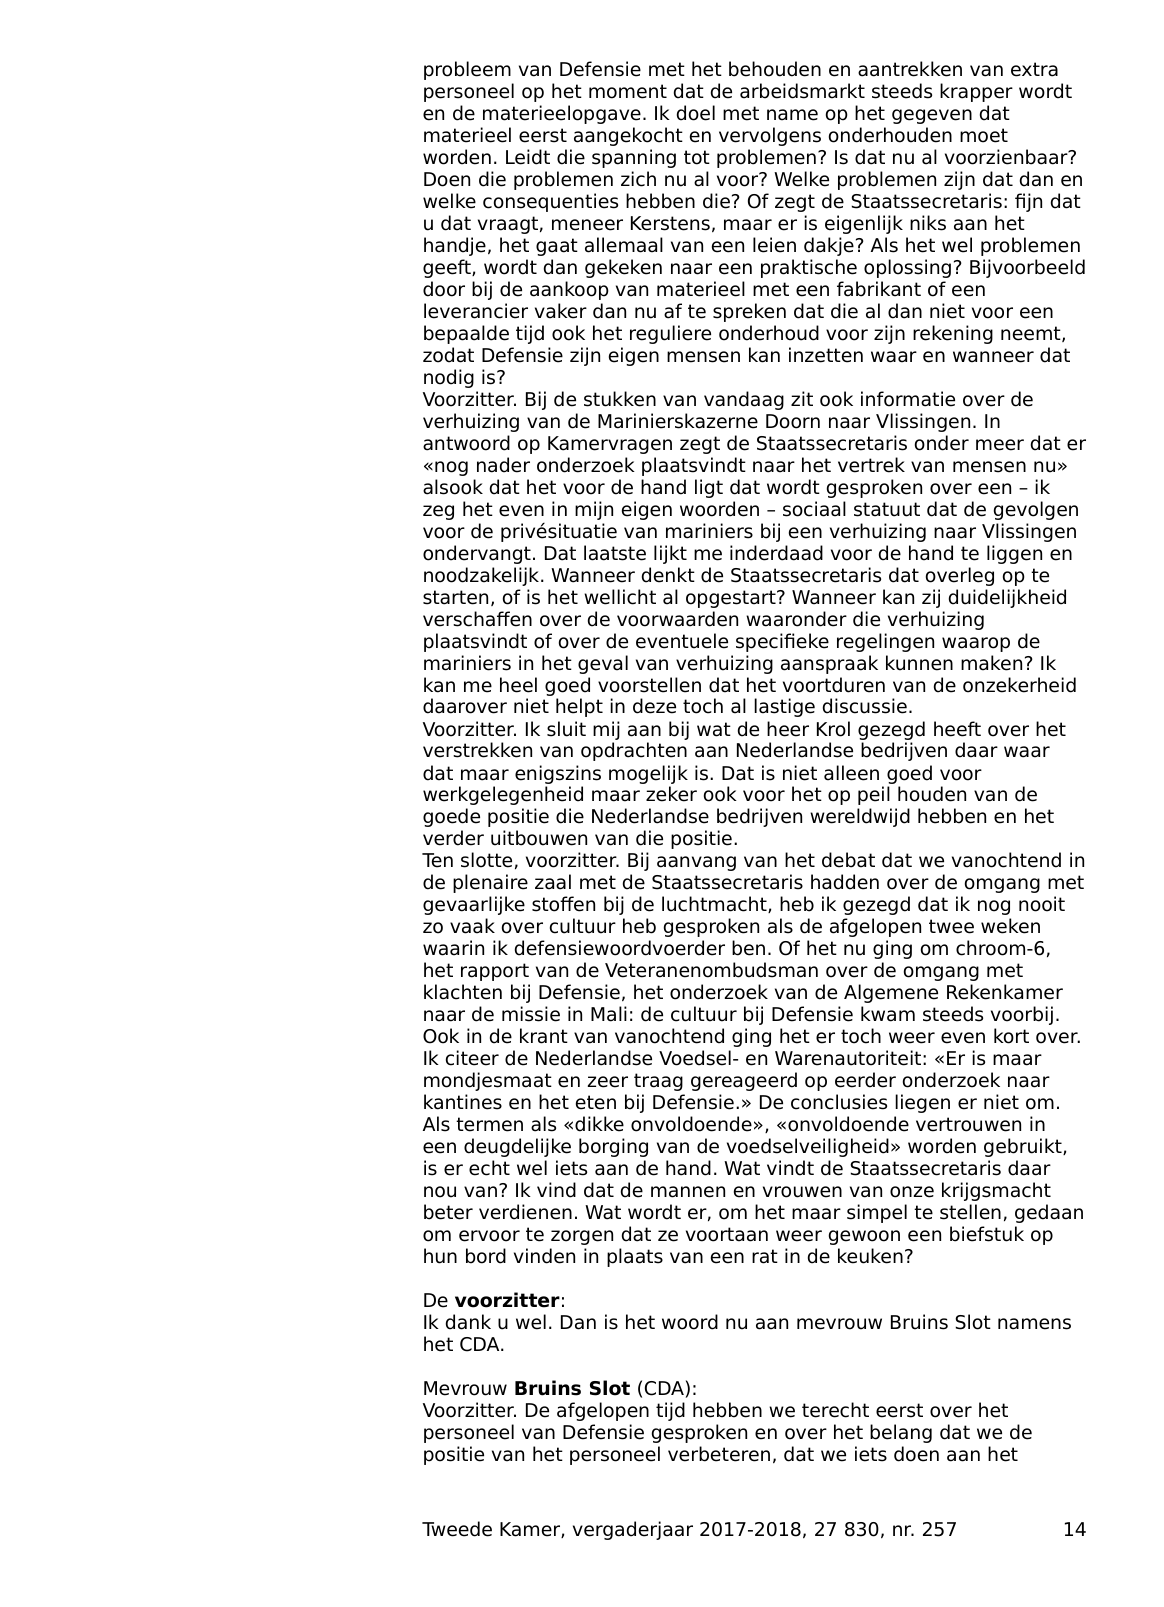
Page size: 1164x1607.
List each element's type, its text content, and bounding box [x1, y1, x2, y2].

text probleem van Defensie met het behouden en aantrekken van extra personeel op het moment dat de arbeidsmarkt steeds krapper wordt en de materieelopgave. Ik doel met name op het gegeven dat materieel eerst aangekocht en vervolgens onderhouden moet worden. Leidt die spanning tot problemen? Is dat nu al voorzienbaar? Doen die problemen zich nu al voor? Welke problemen zijn dat dan en welke consequenties hebben die? Of zegt de Staatssecretaris: fijn dat u dat vraagt, meneer Kerstens, maar er is eigenlijk niks aan het handje, het gaat allemaal van een leien dakje? Als het wel problemen geeft, wordt dan gekeken naar een praktische oplossing? Bijvoorbeeld door bij de aankoop van materieel met een fabrikant of een leverancier vaker dan nu af te spreken dat die al dan niet voor een bepaalde tijd ook het reguliere onderhoud voor zijn rekening neemt, zodat Defensie zijn eigen mensen kan inzetten waar en wanneer dat nodig is? [422, 59, 1087, 389]
text Voorzitter. Ik sluit mij aan bij wat de heer Krol gezegd heeft over het verstrekken van opdrachten aan Nederlandse bedrijven daar waar dat maar enigszins mogelijk is. Dat is niet alleen goed voor werkgelegenheid maar zeker ook voor het op peil houden van de goede positie die Nederlandse bedrijven wereldwijd hebben en het verder uitbouwen van die positie. [422, 718, 1087, 850]
text Voorzitter. Bij de stukken van vandaag zit ook informatie over de verhuizing van de Marinierskazerne Doorn naar Vlissingen. In antwoord op Kamervragen zegt de Staatssecretaris onder meer dat er «nog nader onderzoek plaatsvindt naar het vertrek van mensen nu» alsook dat het voor de hand ligt dat wordt gesproken over een – ik zeg het even in mijn eigen woorden – sociaal statuut dat de gevolgen voor de privésituatie van mariniers bij een verhuizing naar Vlissingen ondervangt. Dat laatste lijkt me inderdaad voor de hand te liggen en noodzakelijk. Wanneer denkt de Staatssecretaris dat overleg op te starten, of is het wellicht al opgestart? Wanneer kan zij duidelijkheid verschaffen over de voorwaarden waaronder die verhuizing plaatsvindt of over de eventuele specifieke regelingen waarop de mariniers in het geval van verhuizing aanspraak kunnen maken? Ik kan me heel goed voorstellen dat het voortduren van de onzekerheid daarover niet helpt in deze toch al lastige discussie. [422, 389, 1087, 718]
text Ik dank u wel. Dan is het woord nu aan mevrouw Bruins Slot namens het CDA. [422, 1312, 1087, 1356]
text Voorzitter. De afgelopen tijd hebben we terecht eerst over het personeel van Defensie gesproken en over het belang dat we de positie van het personeel verbeteren, dat we iets doen aan het [422, 1400, 1087, 1466]
text De voorzitter: [422, 1290, 1087, 1312]
text Mevrouw Bruins Slot (CDA): [422, 1378, 1087, 1400]
text Ten slotte, voorzitter. Bij aanvang van het debat dat we vanochtend in de plenaire zaal met de Staatssecretaris hadden over de omgang met gevaarlijke stoffen bij de luchtmacht, heb ik gezegd dat ik nog nooit zo vaak over cultuur heb gesproken als de afgelopen twee weken waarin ik defensiewoordvoerder ben. Of het nu ging om chroom-6, het rapport van de Veteranenombudsman over de omgang met klachten bij Defensie, het onderzoek van de Algemene Rekenkamer naar de missie in Mali: de cultuur bij Defensie kwam steeds voorbij. Ook in de krant van vanochtend ging het er toch weer even kort over. Ik citeer de Nederlandse Voedsel- en Warenautoriteit: «Er is maar mondjesmaat en zeer traag gereageerd op eerder onderzoek naar kantines en het eten bij Defensie.» De conclusies liegen er niet om. Als termen als «dikke onvoldoende», «onvoldoende vertrouwen in een deugdelijke borging van de voedselveiligheid» worden gebruikt, is er echt wel iets aan de hand. Wat vindt de Staatssecretaris daar nou van? Ik vind dat de mannen en vrouwen van onze krijgsmacht beter verdienen. Wat wordt er, om het maar simpel te stellen, gedaan om ervoor te zorgen dat ze voortaan weer gewoon een biefstuk op hun bord vinden in plaats van een rat in de keuken? [422, 850, 1087, 1268]
